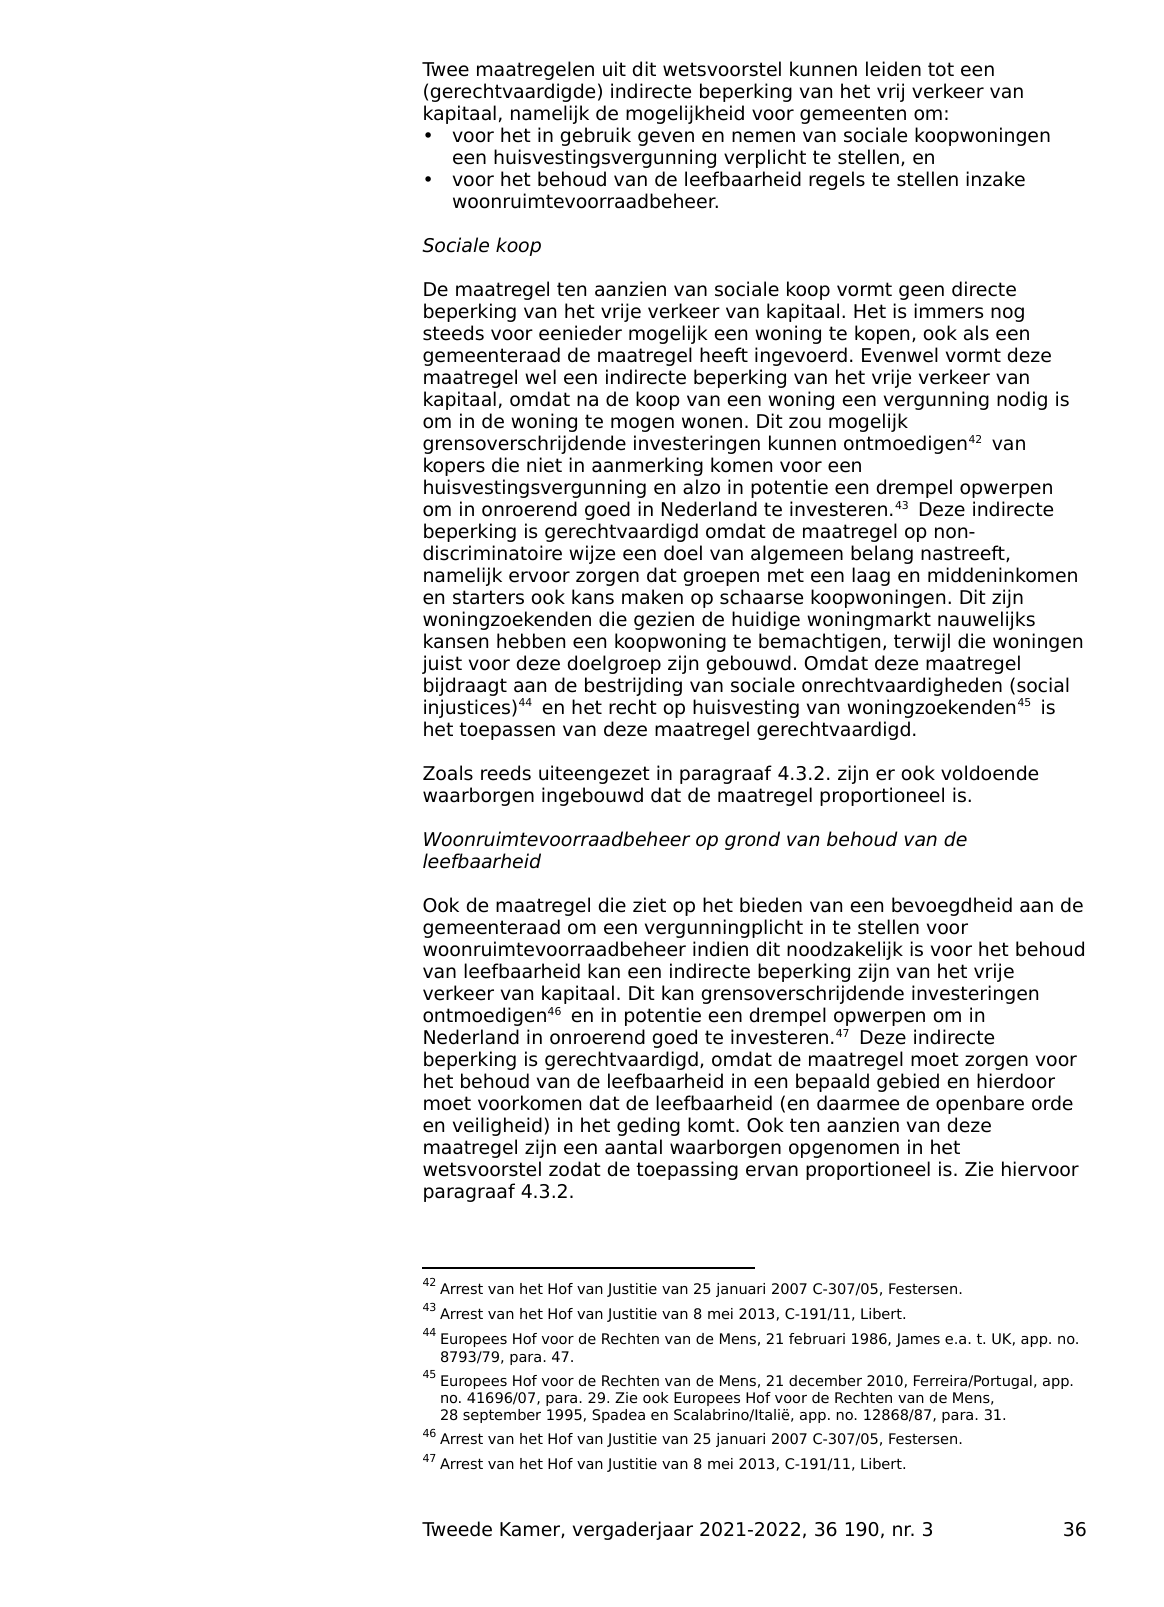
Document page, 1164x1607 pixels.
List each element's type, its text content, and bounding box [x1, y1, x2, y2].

text Arrest van het Hof van Justitie van 25 januari 2007 C-307/05, Festersen. [422, 1277, 1087, 1299]
text Arrest van het Hof van Justitie van 25 januari 2007 C-307/05, Festersen. [422, 1427, 1087, 1449]
subtitle Sociale koop [422, 235, 1087, 257]
text Ook de maatregel die ziet op het bieden van een bevoegdheid aan de gemeenteraad om een vergunningplicht in te stellen voor woonruimtevoorraadbeheer indien dit noodzakelijk is voor het behoud van leefbaarheid kan een indirecte beperking zijn van het vrije verkeer van kapitaal. Dit kan grensoverschrijdende investeringen ontmoedigen en in potentie een drempel opwerpen om in Nederland in onroerend goed te investeren. Deze indirecte beperking is gerechtvaardigd, omdat de maatregel moet zorgen voor het behoud van de leefbaarheid in een bepaald gebied en hierdoor moet voorkomen dat de leefbaarheid (en daarmee de openbare orde en veiligheid) in het geding komt. Ook ten aanzien van deze maatregel zijn een aantal waarborgen opgenomen in het wetsvoorstel zodat de toepassing ervan proportioneel is. Zie hiervoor paragraaf 4.3.2. [422, 895, 1087, 1203]
text • voor het in gebruik geven en nemen van sociale koopwoningen een huisvestingsvergunning verplicht te stellen, en [422, 125, 1087, 169]
text Twee maatregelen uit dit wetsvoorstel kunnen leiden tot een (gerechtvaardigde) indirecte beperking van het vrij verkeer van kapitaal, namelijk de mogelijkheid voor gemeenten om: [422, 59, 1087, 125]
text Europees Hof voor de Rechten van de Mens, 21 december 2010, Ferreira/Portugal, app. no. 41696/07, para. 29. Zie ook Europees Hof voor de Rechten van de Mens, 28 september 1995, Spadea en Scalabrino/Italië, app. no. 12868/87, para. 31. [422, 1368, 1087, 1424]
text De maatregel ten aanzien van sociale koop vormt geen directe beperking van het vrije verkeer van kapitaal. Het is immers nog steeds voor eenieder mogelijk een woning te kopen, ook als een gemeenteraad de maatregel heeft ingevoerd. Evenwel vormt deze maatregel wel een indirecte beperking van het vrije verkeer van kapitaal, omdat na de koop van een woning een vergunning nodig is om in de woning te mogen wonen. Dit zou mogelijk grensoverschrijdende investeringen kunnen ontmoedigen van kopers die niet in aanmerking komen voor een huisvestingsvergunning en alzo in potentie een drempel opwerpen om in onroerend goed in Nederland te investeren. Deze indirecte beperking is gerechtvaardigd omdat de maatregel op non-discriminatoire wijze een doel van algemeen belang nastreeft, namelijk ervoor zorgen dat groepen met een laag en middeninkomen en starters ook kans maken op schaarse koopwoningen. Dit zijn woningzoekenden die gezien de huidige woningmarkt nauwelijks kansen hebben een koopwoning te bemachtigen, terwijl die woningen juist voor deze doelgroep zijn gebouwd. Omdat deze maatregel bijdraagt aan de bestrijding van sociale onrechtvaardigheden (social injustices) en het recht op huisvesting van woningzoekenden is het toepassen van deze maatregel gerechtvaardigd. [422, 279, 1087, 741]
text Arrest van het Hof van Justitie van 8 mei 2013, C-191/11, Libert. [422, 1302, 1087, 1324]
text Europees Hof voor de Rechten van de Mens, 21 februari 1986, James e.a. t. UK, app. no. 8793/79, para. 47. [422, 1327, 1087, 1366]
text Zoals reeds uiteengezet in paragraaf 4.3.2. zijn er ook voldoende waarborgen ingebouwd dat de maatregel proportioneel is. [422, 763, 1087, 807]
text Arrest van het Hof van Justitie van 8 mei 2013, C-191/11, Libert. [422, 1452, 1087, 1474]
subtitle Woonruimtevoorraadbeheer op grond van behoud van de leefbaarheid [422, 829, 1087, 873]
text • voor het behoud van de leefbaarheid regels te stellen inzake woonruimtevoorraadbeheer. [422, 169, 1087, 213]
